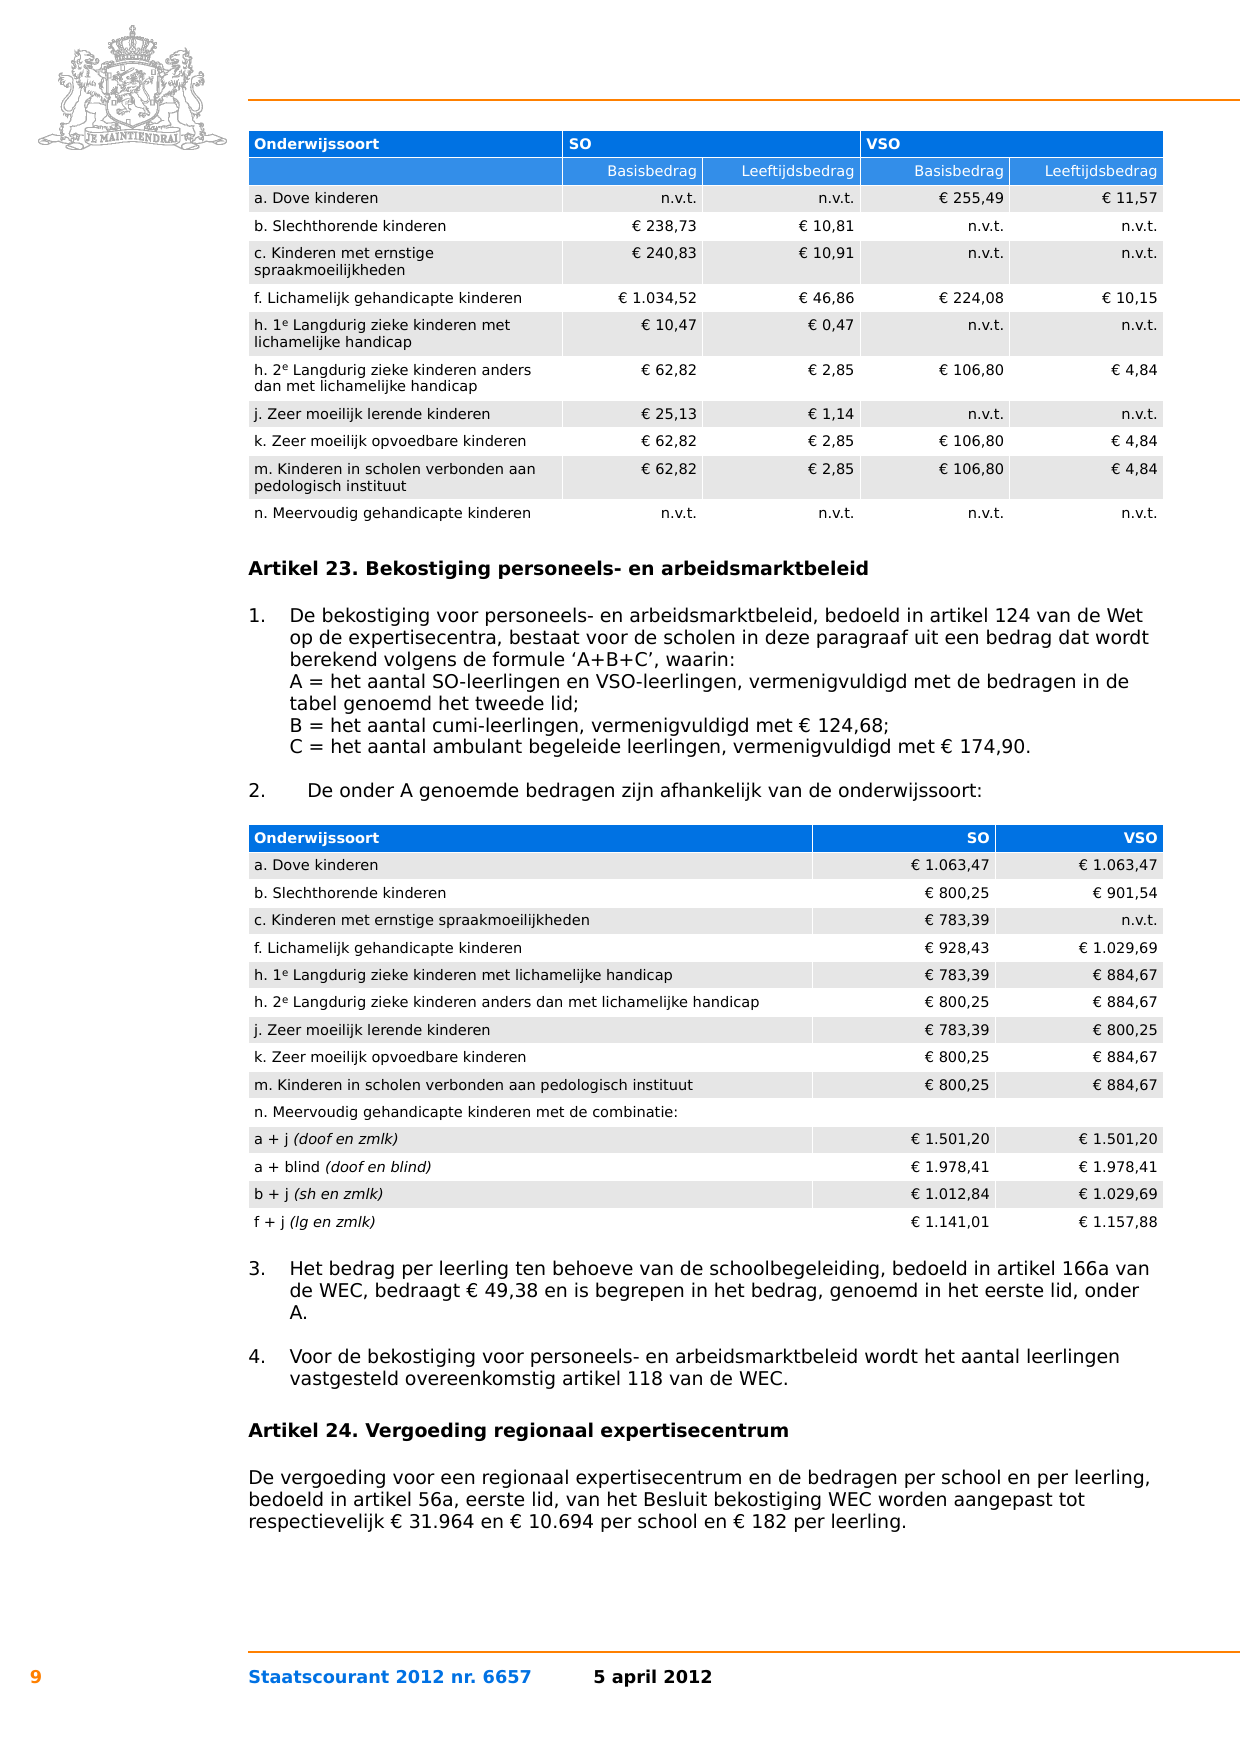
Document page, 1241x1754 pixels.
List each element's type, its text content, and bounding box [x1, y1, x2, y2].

table_cell € 800,25 [996, 1017, 1163, 1043]
table_cell € 106,80 [861, 456, 1009, 499]
text C = het aantal ambulant begeleide leerlingen, vermenigvuldigd met € 174,90. [289, 736, 1163, 758]
subtitle Artikel 23. Bekostiging personeels- en arbeidsmarktbeleid [248, 558, 1163, 579]
table_cell j. Zeer moeilijk lerende kinderen [249, 1017, 812, 1043]
table_cell b + j (sh en zmlk) [249, 1181, 812, 1208]
table_cell € 800,25 [813, 1072, 995, 1098]
table_cell b. Slechthorende kinderen [249, 213, 562, 239]
table_cell € 224,08 [861, 285, 1009, 311]
table_cell [249, 158, 562, 185]
table_cell n.v.t. [1010, 213, 1163, 239]
table_cell Basisbedrag [563, 158, 702, 185]
table_cell € 800,25 [813, 1044, 995, 1071]
table_cell f. Lichamelijk gehandicapte kinderen [249, 935, 812, 961]
table_cell € 1.157,88 [996, 1209, 1163, 1235]
table_cell n.v.t. [1010, 401, 1163, 427]
table_cell c. Kinderen met ernstige spraakmoeilijkheden [249, 241, 562, 284]
table_cell a. Dove kinderen [249, 853, 812, 879]
table_cell c. Kinderen met ernstige spraakmoeilijkheden [249, 908, 812, 934]
text 1. De bekostiging voor personeels- en arbeidsmarktbeleid, bedoeld in artikel 124 van de Wet op de expertisecentra, bestaat voor de scholen in deze paragraaf uit een bedrag dat wordt berekend volgens de formule ‘A+B+C’, waarin: [248, 604, 1163, 671]
table_cell € 884,67 [996, 1072, 1163, 1098]
table_cell n.v.t. [703, 500, 860, 527]
table_cell € 1.141,01 [813, 1209, 995, 1235]
table_cell € 2,85 [703, 429, 860, 455]
table_cell € 800,25 [813, 990, 995, 1016]
table_cell n. Meervoudig gehandicapte kinderen [249, 500, 562, 527]
table_cell n.v.t. [563, 500, 702, 527]
table_cell k. Zeer moeilijk opvoedbare kinderen [249, 429, 562, 455]
table_cell € 783,39 [813, 1017, 995, 1043]
text 4. Voor de bekostiging voor personeels- en arbeidsmarktbeleid wordt het aantal leerlingen vastgesteld overeenkomstig artikel 118 van de WEC. [248, 1346, 1163, 1390]
text B = het aantal cumi-leerlingen, vermenigvuldigd met € 124,68; [289, 714, 1163, 736]
table_cell f + j (lg en zmlk) [249, 1209, 812, 1235]
table_cell € 62,82 [563, 429, 702, 455]
table_cell € 11,57 [1010, 186, 1163, 212]
table_cell k. Zeer moeilijk opvoedbare kinderen [249, 1044, 812, 1071]
text 2. De onder A genoemde bedragen zijn afhankelijk van de onderwijssoort: [248, 780, 1163, 802]
table_cell € 1,14 [703, 401, 860, 427]
table_cell n.v.t. [1010, 241, 1163, 284]
table_cell € 884,67 [996, 990, 1163, 1016]
table_cell € 800,25 [813, 880, 995, 906]
table_cell € 106,80 [861, 357, 1009, 400]
table_cell f. Lichamelijk gehandicapte kinderen [249, 285, 562, 311]
picture [38, 25, 227, 150]
table_cell € 1.034,52 [563, 285, 702, 311]
table_cell € 1.029,69 [996, 935, 1163, 961]
table_cell m. Kinderen in scholen verbonden aan pedologisch instituut [249, 1072, 812, 1098]
table_cell h. 1e Langdurig zieke kinderen met lichamelijke handicap [249, 962, 812, 988]
table_cell € 4,84 [1010, 357, 1163, 400]
table_cell € 255,49 [861, 186, 1009, 212]
table_cell n.v.t. [1010, 500, 1163, 527]
table_cell n.v.t. [861, 241, 1009, 284]
table_cell € 1.063,47 [813, 853, 995, 879]
table_cell a. Dove kinderen [249, 186, 562, 212]
table_cell € 1.063,47 [996, 853, 1163, 879]
table_cell n.v.t. [703, 186, 860, 212]
table_cell € 1.501,20 [996, 1127, 1163, 1153]
table_cell € 46,86 [703, 285, 860, 311]
table_cell Leeftijdsbedrag [1010, 158, 1163, 185]
table_cell € 884,67 [996, 1044, 1163, 1071]
table_cell € 1.501,20 [813, 1127, 995, 1153]
table_cell a + j (doof en zmlk) [249, 1127, 812, 1153]
table_cell € 1.029,69 [996, 1181, 1163, 1208]
table_cell € 10,81 [703, 213, 860, 239]
text De vergoeding voor een regionaal expertisecentrum en de bedragen per school en per leerling, bedoeld in artikel 56a, eerste lid, van het Besluit bekostiging WEC worden aangepast tot respectievelijk € 31.964 en € 10.694 per school en € 182 per leerling. [248, 1467, 1163, 1533]
table_cell € 238,73 [563, 213, 702, 239]
table_cell € 1.978,41 [996, 1154, 1163, 1180]
text 3. Het bedrag per leerling ten behoeve van de schoolbegeleiding, bedoeld in artikel 166a van de WEC, bedraagt € 49,38 en is begrepen in het bedrag, genoemd in het eerste lid, onder A. [248, 1258, 1163, 1324]
table_cell n.v.t. [1010, 312, 1163, 356]
table_cell b. Slechthorende kinderen [249, 880, 812, 906]
table_header VSO [996, 825, 1163, 852]
table_cell € 10,47 [563, 312, 702, 356]
table_cell n.v.t. [861, 312, 1009, 356]
table_cell € 4,84 [1010, 456, 1163, 499]
table_header VSO [861, 131, 1163, 157]
table_cell € 884,67 [996, 962, 1163, 988]
table_cell n. Meervoudig gehandicapte kinderen met de combinatie: [249, 1099, 1163, 1126]
table_cell € 901,54 [996, 880, 1163, 906]
table_cell n.v.t. [861, 500, 1009, 527]
table_cell € 1.012,84 [813, 1181, 995, 1208]
table_cell € 783,39 [813, 908, 995, 934]
table_cell a + blind (doof en blind) [249, 1154, 812, 1180]
table_cell n.v.t. [563, 186, 702, 212]
table_cell Basisbedrag [861, 158, 1009, 185]
subtitle Artikel 24. Vergoeding regionaal expertisecentrum [248, 1420, 1163, 1442]
table_cell € 4,84 [1010, 429, 1163, 455]
table_cell h. 2e Langdurig zieke kinderen anders dan met lichamelijke handicap [249, 357, 562, 400]
table_header SO [813, 825, 995, 852]
text A = het aantal SO-leerlingen en VSO-leerlingen, vermenigvuldigd met de bedragen in de tabel genoemd het tweede lid; [289, 671, 1163, 714]
table_cell Leeftijdsbedrag [703, 158, 860, 185]
table_cell n.v.t. [861, 213, 1009, 239]
table_cell € 106,80 [861, 429, 1009, 455]
table_cell n.v.t. [996, 908, 1163, 934]
table_header SO [563, 131, 860, 157]
table_header Onderwijssoort [249, 131, 562, 157]
table_cell € 1.978,41 [813, 1154, 995, 1180]
table_cell h. 1e Langdurig zieke kinderen met lichamelijke handicap [249, 312, 562, 356]
table_cell € 2,85 [703, 456, 860, 499]
table_cell € 10,91 [703, 241, 860, 284]
table_cell € 2,85 [703, 357, 860, 400]
table_cell € 62,82 [563, 456, 702, 499]
table_cell m. Kinderen in scholen verbonden aan pedologisch instituut [249, 456, 562, 499]
table_cell € 25,13 [563, 401, 702, 427]
table_cell € 0,47 [703, 312, 860, 356]
table_header Onderwijssoort [249, 825, 812, 852]
table_cell € 240,83 [563, 241, 702, 284]
table_cell € 10,15 [1010, 285, 1163, 311]
table_cell h. 2e Langdurig zieke kinderen anders dan met lichamelijke handicap [249, 990, 812, 1016]
table_cell € 62,82 [563, 357, 702, 400]
table_cell € 783,39 [813, 962, 995, 988]
table_cell n.v.t. [861, 401, 1009, 427]
table_cell j. Zeer moeilijk lerende kinderen [249, 401, 562, 427]
table_cell € 928,43 [813, 935, 995, 961]
